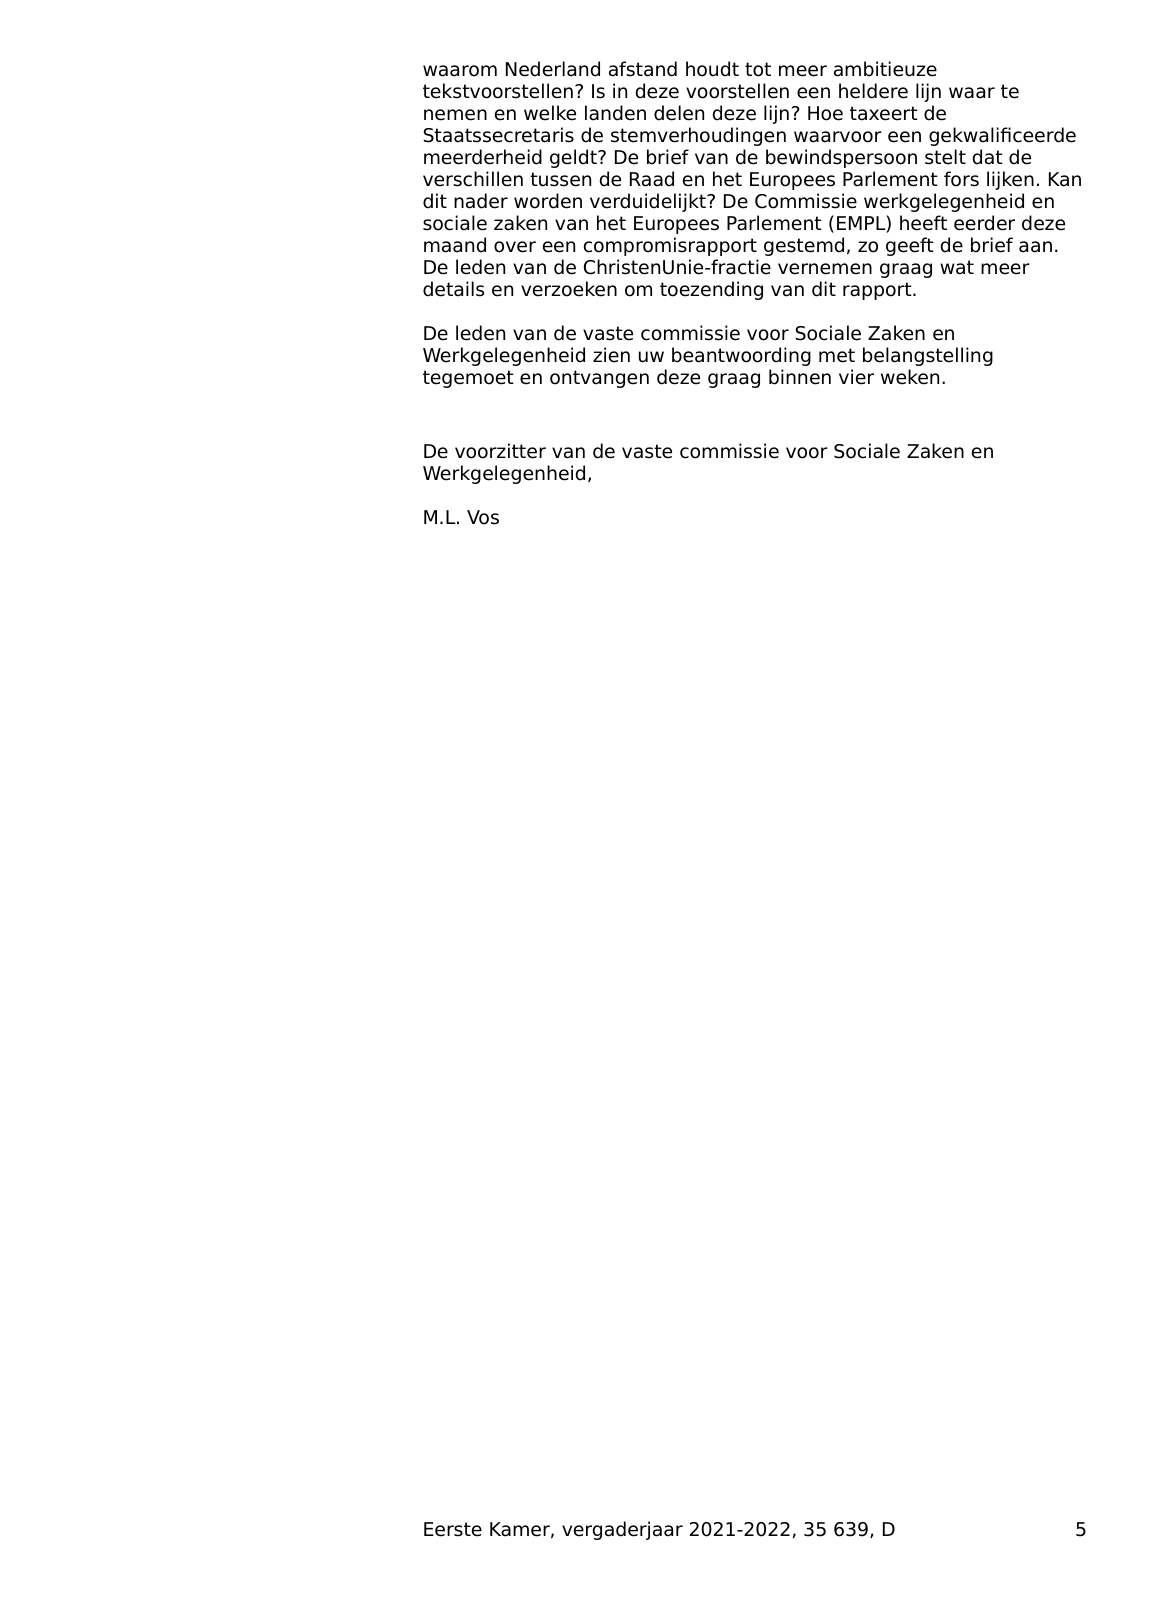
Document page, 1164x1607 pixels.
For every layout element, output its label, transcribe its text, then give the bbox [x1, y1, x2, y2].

text De leden van de vaste commissie voor Sociale Zaken en Werkgelegenheid zien uw beantwoording met belangstelling tegemoet en ontvangen deze graag binnen vier weken. [422, 323, 1087, 389]
text De voorzitter van de vaste commissie voor Sociale Zaken en Werkgelegenheid, M.L. Vos [422, 419, 1087, 529]
text waarom Nederland afstand houdt tot meer ambitieuze tekstvoorstellen? Is in deze voorstellen een heldere lijn waar te nemen en welke landen delen deze lijn? Hoe taxeert de Staatssecretaris de stemverhoudingen waarvoor een gekwalificeerde meerderheid geldt? De brief van de bewindspersoon stelt dat de verschillen tussen de Raad en het Europees Parlement fors lijken. Kan dit nader worden verduidelijkt? De Commissie werkgelegenheid en sociale zaken van het Europees Parlement (EMPL) heeft eerder deze maand over een compromisrapport gestemd, zo geeft de brief aan. De leden van de ChristenUnie-fractie vernemen graag wat meer details en verzoeken om toezending van dit rapport. [422, 59, 1087, 301]
